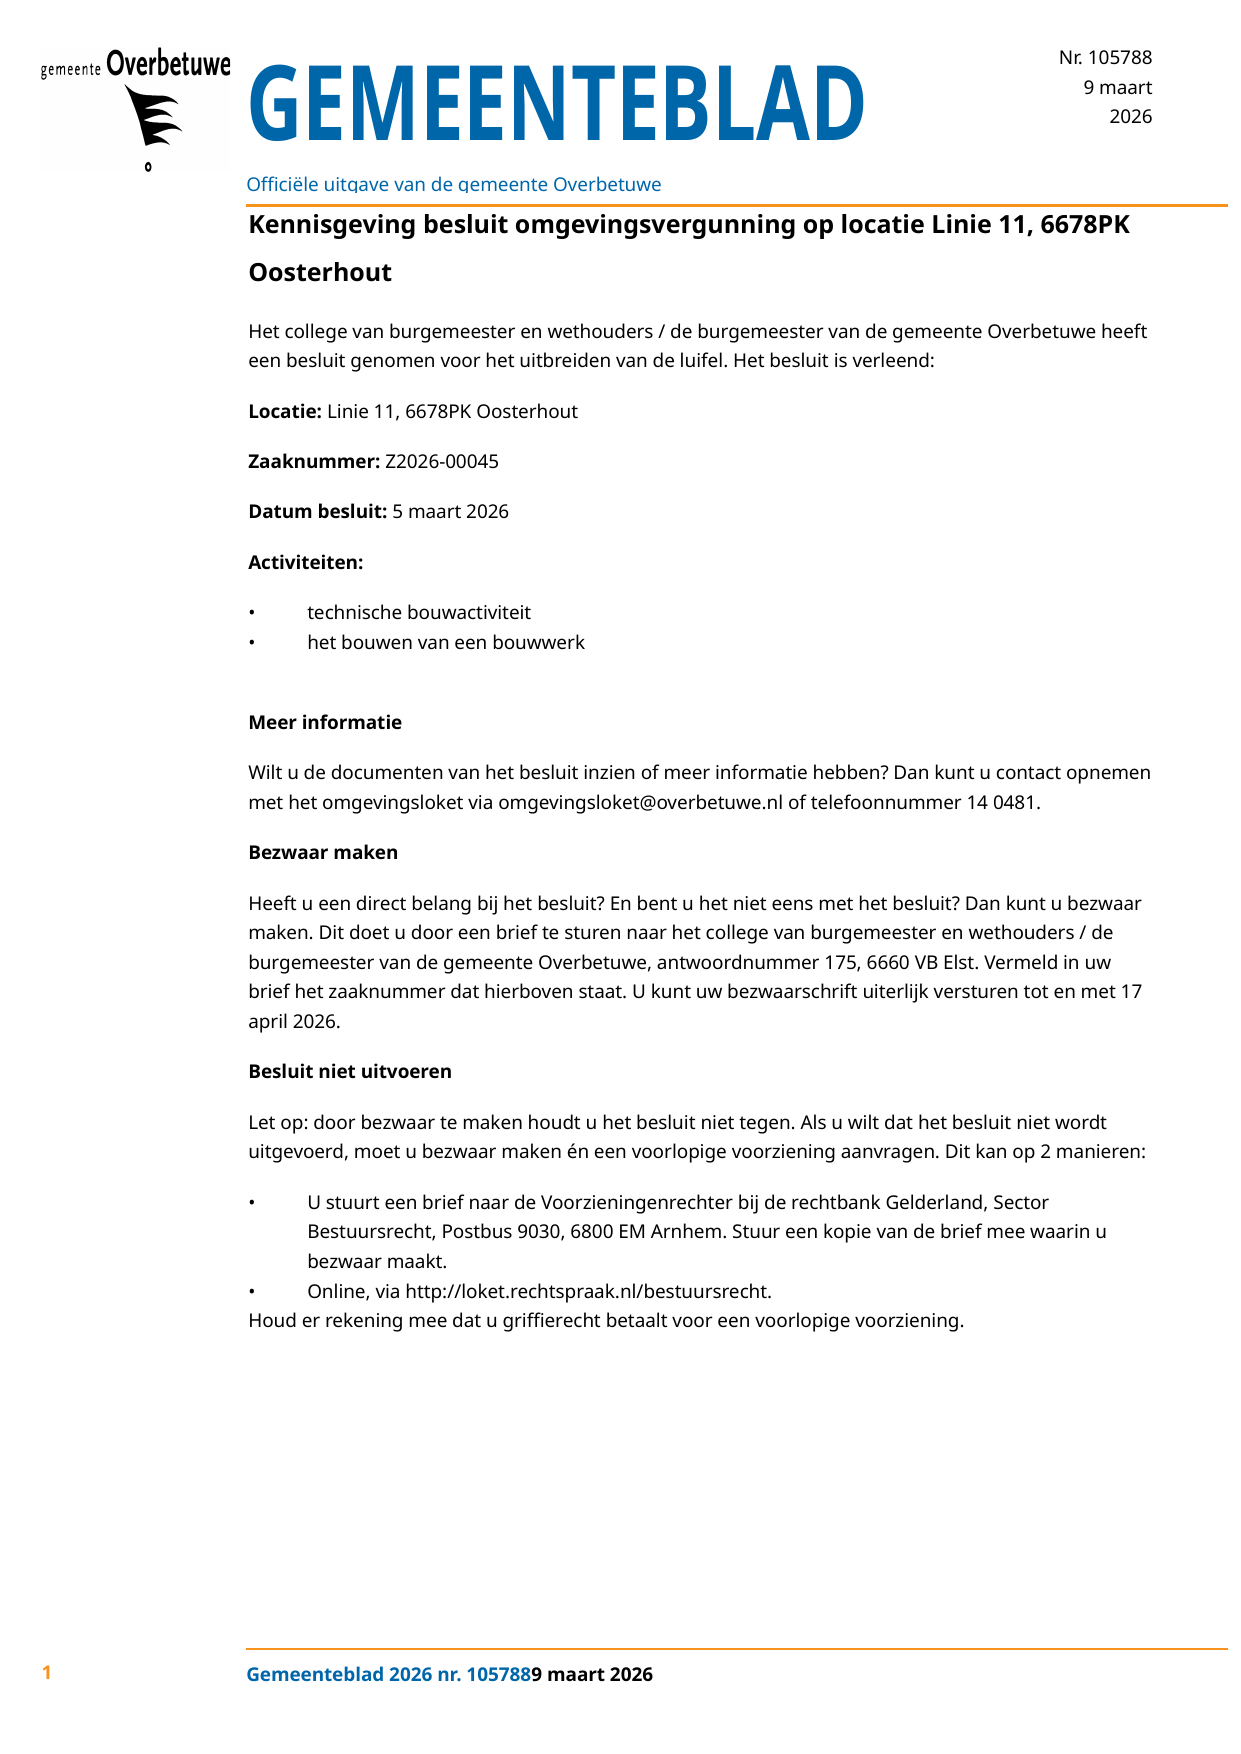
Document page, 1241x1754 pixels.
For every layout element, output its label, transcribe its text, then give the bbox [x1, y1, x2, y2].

text Wilt u de documenten van het besluit inzien of meer informatie hebben? Dan kunt u contact opnemen met het omgevingsloket via omgevingsloket@overbetuwe.nl of telefoonnummer 14 0481. [248, 759, 1152, 815]
text Houd er rekening mee dat u griffierecht betaalt voor een voorlopige voorziening. [248, 1307, 1152, 1333]
text Heeft u een direct belang bij het besluit? En bent u het niet eens met het besluit? Dan kunt u bezwaar maken. Dit doet u door een brief te sturen naar het college van burgemeester en wethouders / de burgemeester van de gemeente Overbetuwe, antwoordnummer 175, 6660 VB Elst. Vermeld in uw brief het zaaknummer dat hierboven staat. U kunt uw bezwaarschrift uiterlijk versturen tot en met 17 april 2026. [248, 890, 1152, 1034]
list U stuurt een brief naar de Voorzieningenrechter bij de rechtbank Gelderland, Sector Bestuursrecht, Postbus 9030, 6800 EM Arnhem. Stuur een kopie van de brief mee waarin u bezwaar maakt. [248, 1189, 1152, 1274]
text Bezwaar maken [248, 839, 1152, 865]
text Datum besluit: 5 maart 2026 [248, 499, 1152, 524]
text Activiteiten: [248, 549, 1152, 575]
text Let op: door bezwaar te maken houdt u het besluit niet tegen. Als u wilt dat het besluit niet wordt uitgevoerd, moet u bezwaar maken én een voorlopige voorziening aanvragen. Dit kan op 2 manieren: [248, 1109, 1152, 1164]
list Online, via http://loket.rechtspraak.nl/bestuursrecht. [248, 1278, 1152, 1304]
text Kennisgeving besluit omgevingsvergunning op locatie Linie 11, 6678PK Oosterhout [248, 207, 1152, 288]
text Locatie: Linie 11, 6678PK Oosterhout [248, 398, 1152, 424]
picture [41, 47, 231, 172]
text Meer informatie [248, 709, 1152, 735]
list technische bouwactiviteit [248, 599, 1152, 625]
list het bouwen van een bouwwerk [248, 629, 1152, 655]
text Het college van burgemeester en wethouders / de burgemeester van de gemeente Overbetuwe heeft een besluit genomen voor het uitbreiden van de luifel. Het besluit is verleend: [248, 318, 1152, 373]
text Zaaknummer: Z2026-00045 [248, 448, 1152, 474]
text Besluit niet uitvoeren [248, 1059, 1152, 1084]
